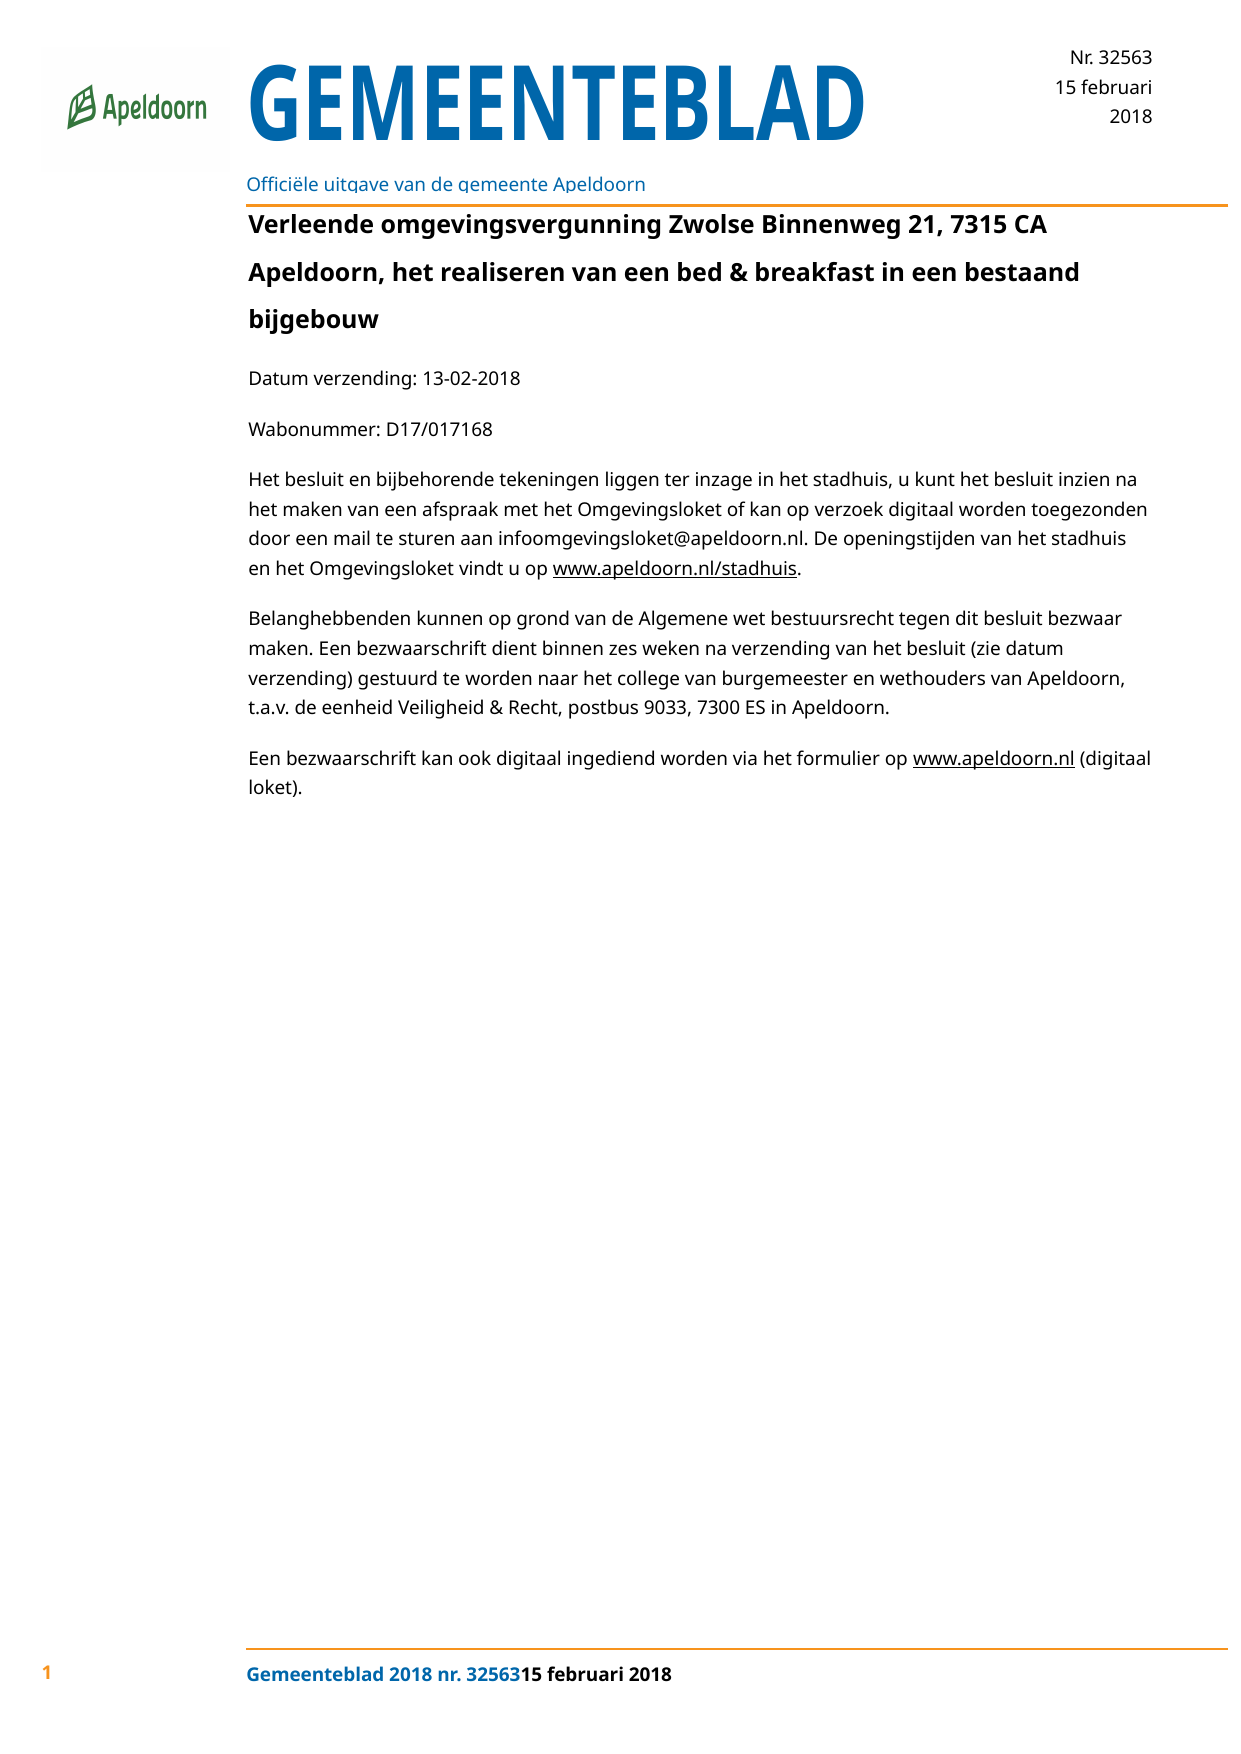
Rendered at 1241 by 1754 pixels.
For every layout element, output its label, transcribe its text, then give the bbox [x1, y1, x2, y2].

text Een bezwaarschrift kan ook digitaal ingediend worden via het formulier op www.apeldoorn.nl (digitaal loket). [248, 745, 1152, 800]
text Verleende omgevingsvergunning Zwolse Binnenweg 21, 7315 CA Apeldoorn, het realiseren van een bed & breakfast in een bestaand bijgebouw [248, 207, 1152, 336]
text Datum verzending: 13-02-2018 [248, 366, 1152, 391]
text Belanghebbenden kunnen op grond van de Algemene wet bestuursrecht tegen dit besluit bezwaar maken. Een bezwaarschrift dient binnen zes weken na verzending van het besluit (zie datum verzending) gestuurd te worden naar het college van burgemeester en wethouders van Apeldoorn, t.a.v. de eenheid Veiligheid & Recht, postbus 9033, 7300 ES in Apeldoorn. [248, 606, 1152, 720]
text Wabonummer: D17/017168 [248, 416, 1152, 442]
picture [41, 47, 231, 172]
text Het besluit en bijbehorende tekeningen liggen ter inzage in het stadhuis, u kunt het besluit inzien na het maken van een afspraak met het Omgevingsloket of kan op verzoek digitaal worden toegezonden door een mail te sturen aan infoomgevingsloket@apeldoorn.nl. De openingstijden van het stadhuis en het Omgevingsloket vindt u op www.apeldoorn.nl/stadhuis. [248, 466, 1152, 581]
